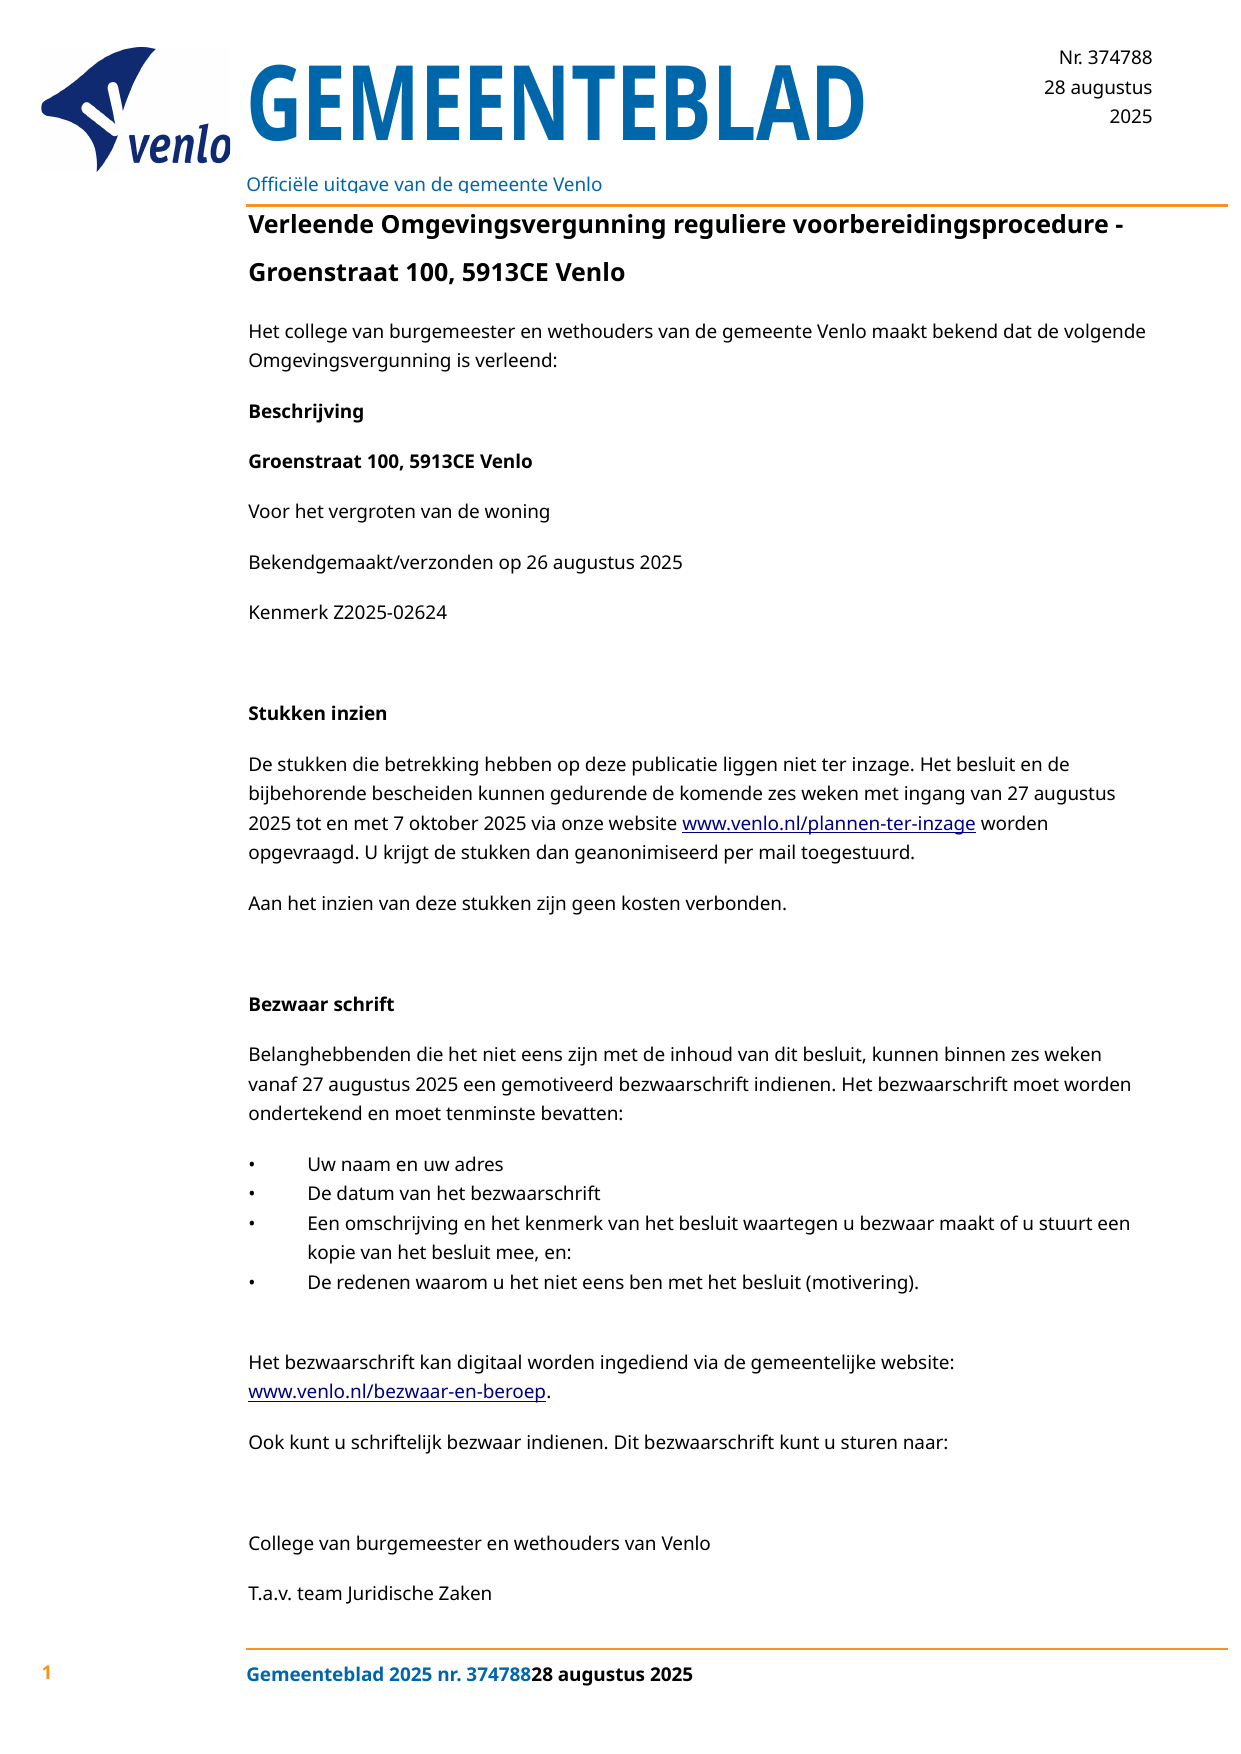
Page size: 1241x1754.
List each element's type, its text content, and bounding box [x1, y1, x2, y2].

text Verleende Omgevingsvergunning reguliere voorbereidingsprocedure - Groenstraat 100, 5913CE Venlo [248, 207, 1152, 288]
text Aan het inzien van deze stukken zijn geen kosten verbonden. [248, 890, 1152, 916]
list De redenen waarom u het niet eens ben met het besluit (motivering). [248, 1269, 1152, 1295]
text Stukken inzien [248, 700, 1152, 726]
text College van burgemeester en wethouders van Venlo [248, 1530, 1152, 1556]
text Bekendgemaakt/verzonden op 26 augustus 2025 [248, 549, 1152, 575]
text Ook kunt u schriftelijk bezwaar indienen. Dit bezwaarschrift kunt u sturen naar: [248, 1429, 1152, 1455]
text Beschrijving [248, 398, 1152, 424]
text Bezwaar schrift [248, 991, 1152, 1017]
text T.a.v. team Juridische Zaken [248, 1580, 1152, 1606]
text Het college van burgemeester en wethouders van de gemeente Venlo maakt bekend dat de volgende Omgevingsvergunning is verleend: [248, 318, 1152, 373]
text Belanghebbenden die het niet eens zijn met de inhoud van dit besluit, kunnen binnen zes weken vanaf 27 augustus 2025 een gemotiveerd bezwaarschrift indienen. Het bezwaarschrift moet worden ondertekend en moet tenminste bevatten: [248, 1041, 1152, 1126]
text Het bezwaarschrift kan digitaal worden ingediend via de gemeentelijke website: www.venlo.nl/bezwaar-en-beroep. [248, 1349, 1152, 1404]
text De stukken die betrekking hebben op deze publicatie liggen niet ter inzage. Het besluit en de bijbehorende bescheiden kunnen gedurende de komende zes weken met ingang van 27 augustus 2025 tot en met 7 oktober 2025 via onze website www.venlo.nl/plannen-ter-inzage worden opgevraagd. U krijgt de stukken dan geanonimiseerd per mail toegestuurd. [248, 751, 1152, 865]
list Uw naam en uw adres [248, 1151, 1152, 1177]
text Kenmerk Z2025-02624 [248, 599, 1152, 625]
list De datum van het bezwaarschrift [248, 1180, 1152, 1206]
text Voor het vergroten van de woning [248, 499, 1152, 524]
text Groenstraat 100, 5913CE Venlo [248, 448, 1152, 474]
picture [41, 47, 231, 172]
list Een omschrijving en het kenmerk van het besluit waartegen u bezwaar maakt of u stuurt een kopie van het besluit mee, en: [248, 1210, 1152, 1265]
